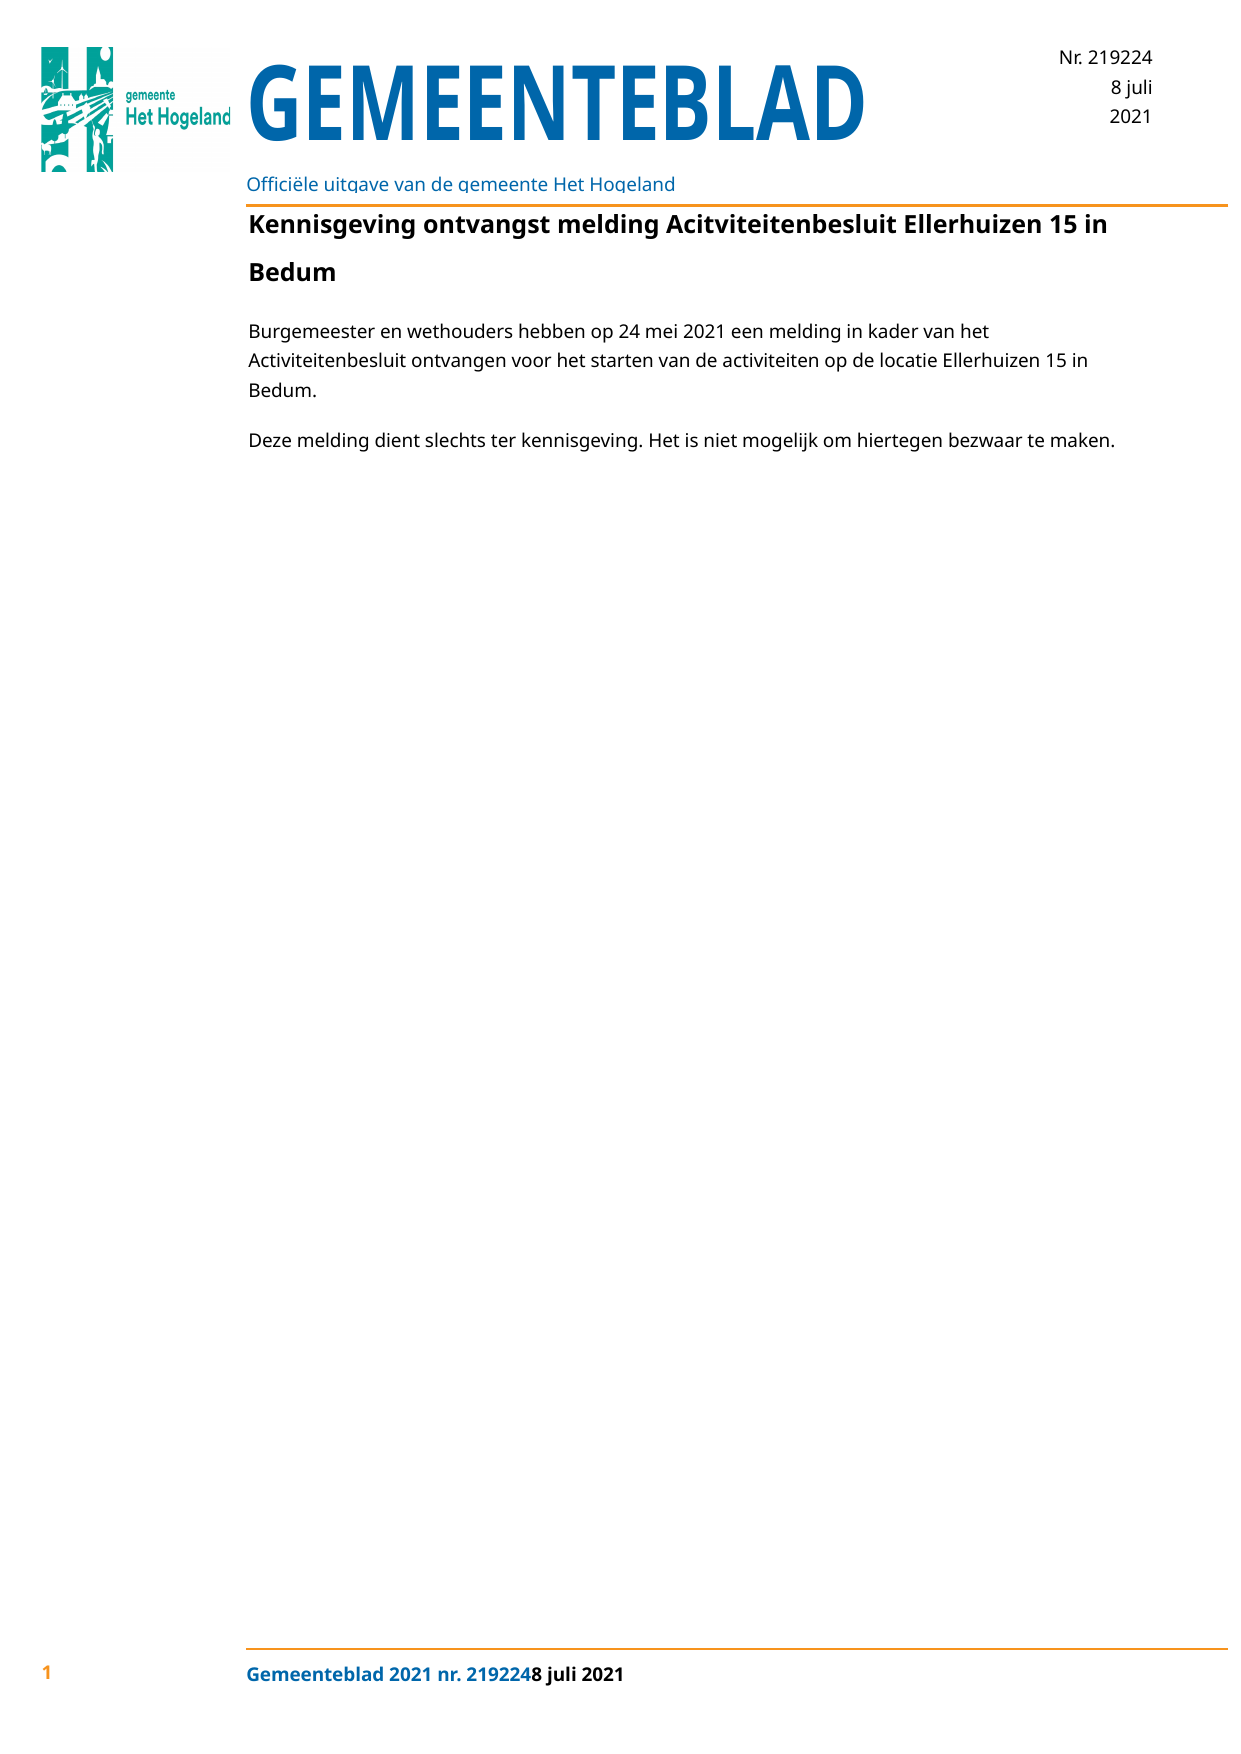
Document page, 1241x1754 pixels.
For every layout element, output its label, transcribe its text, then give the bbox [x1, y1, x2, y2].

text Kennisgeving ontvangst melding Acitviteitenbesluit Ellerhuizen 15 in Bedum [248, 207, 1152, 288]
picture [41, 47, 231, 172]
text Deze melding dient slechts ter kennisgeving. Het is niet mogelijk om hiertegen bezwaar te maken. [248, 427, 1152, 453]
text Burgemeester en wethouders hebben op 24 mei 2021 een melding in kader van het Activiteitenbesluit ontvangen voor het starten van de activiteiten op de locatie Ellerhuizen 15 in Bedum. [248, 318, 1152, 403]
